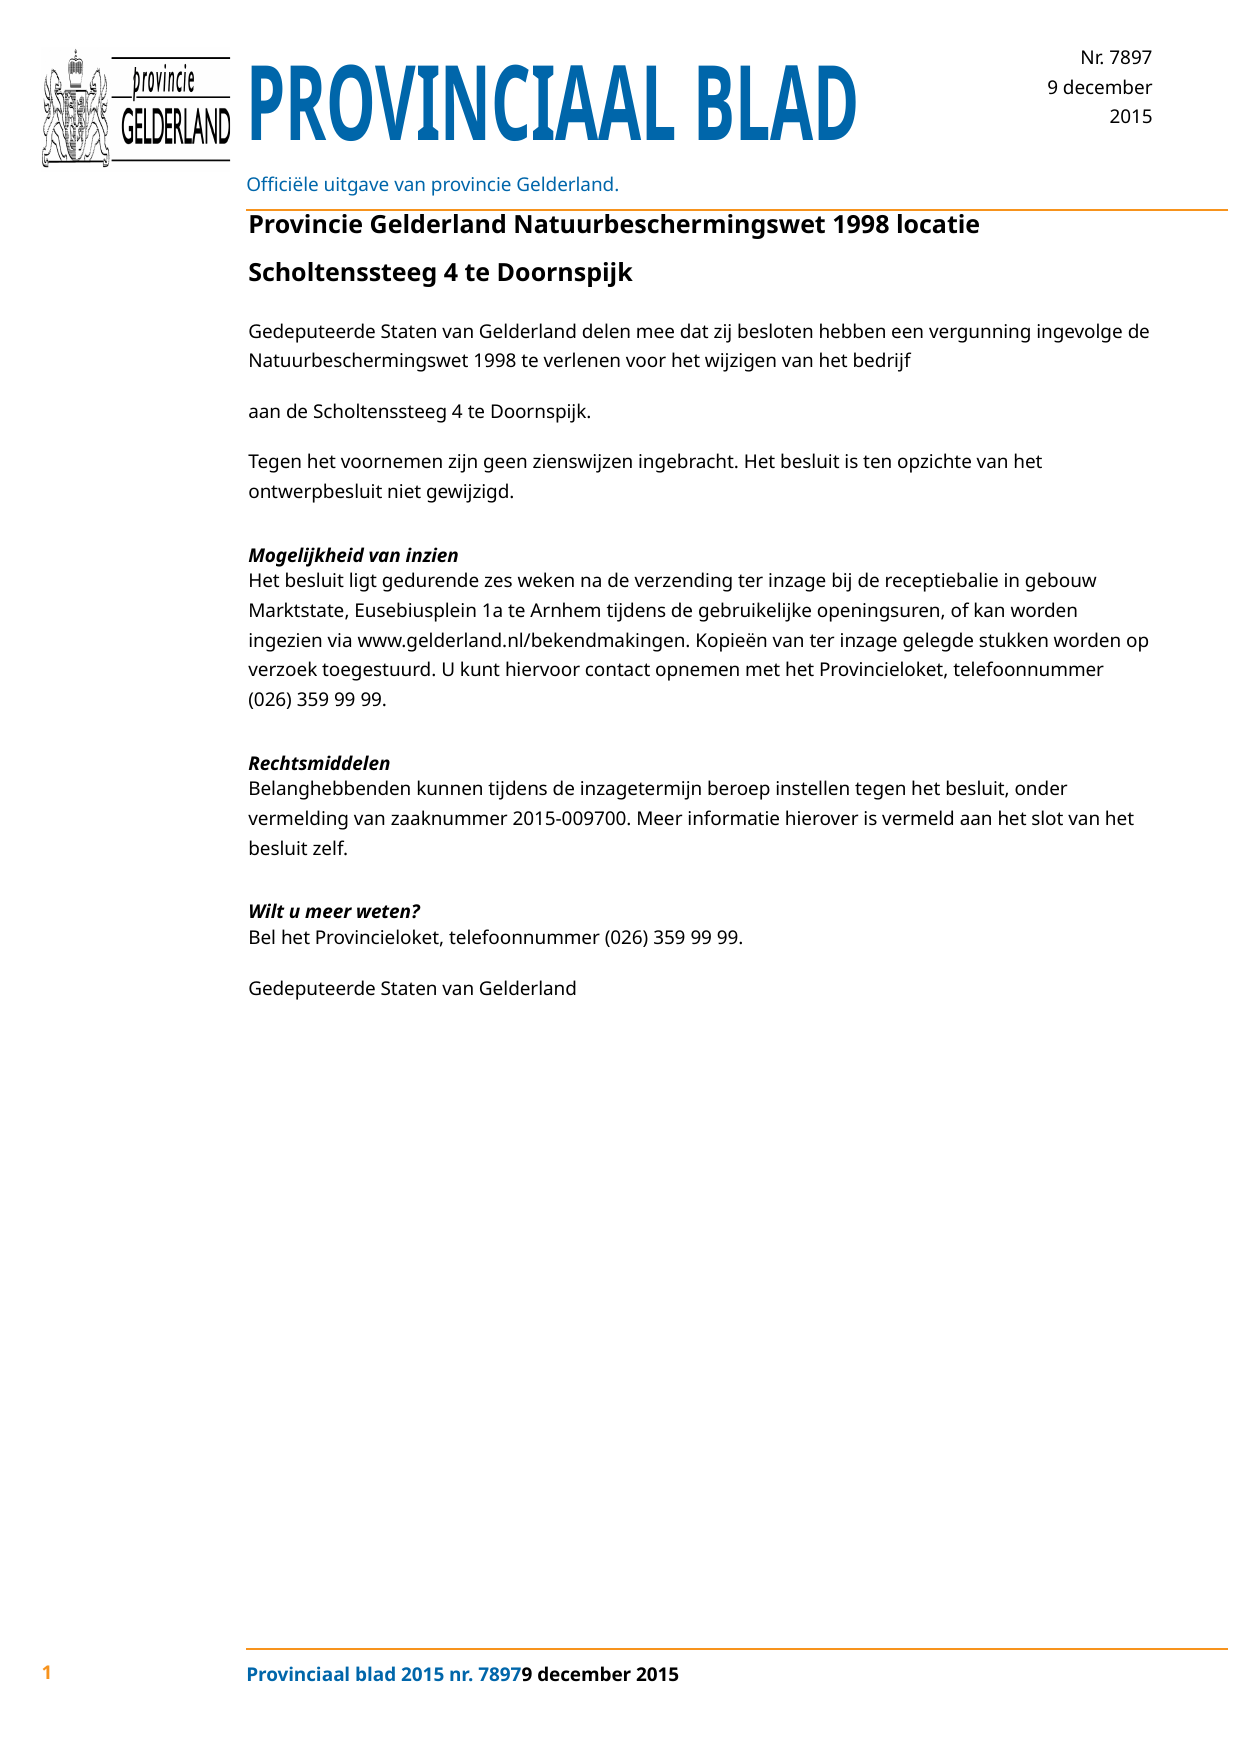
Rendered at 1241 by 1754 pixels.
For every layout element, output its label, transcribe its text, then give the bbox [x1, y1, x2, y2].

text Gedeputeerde Staten van Gelderland [248, 975, 1152, 1001]
text aan de Scholtenssteeg 4 te Doornspijk. [248, 398, 1152, 424]
text Belanghebbenden kunnen tijdens de inzagetermijn beroep instellen tegen het besluit, onder vermelding van zaaknummer 2015-009700. Meer informatie hierover is vermeld aan het slot van het besluit zelf. [248, 776, 1152, 861]
text Rechtsmiddelen [248, 750, 1152, 776]
picture [41, 47, 231, 172]
text Wilt u meer weten? [248, 899, 1152, 924]
text Mogelijkheid van inzien [248, 542, 1152, 568]
text Gedeputeerde Staten van Gelderland delen mee dat zij besloten hebben een vergunning ingevolge de Natuurbeschermingswet 1998 te verlenen voor het wijzigen van het bedrijf [248, 318, 1152, 373]
text Provincie Gelderland Natuurbeschermingswet 1998 locatie Scholtenssteeg 4 te Doornspijk [248, 211, 1152, 288]
text Het besluit ligt gedurende zes weken na de verzending ter inzage bij de receptiebalie in gebouw Marktstate, Eusebiusplein 1a te Arnhem tijdens de gebruikelijke openingsuren, of kan worden ingezien via www.gelderland.nl/bekendmakingen. Kopieën van ter inzage gelegde stukken worden op verzoek toegestuurd. U kunt hiervoor contact opnemen met het Provincieloket, telefoonnummer (026) 359 99 99. [248, 568, 1152, 712]
text Tegen het voornemen zijn geen zienswijzen ingebracht. Het besluit is ten opzichte van het ontwerpbesluit niet gewijzigd. [248, 448, 1152, 504]
text Bel het Provincieloket, telefoonnummer (026) 359 99 99. [248, 924, 1152, 950]
